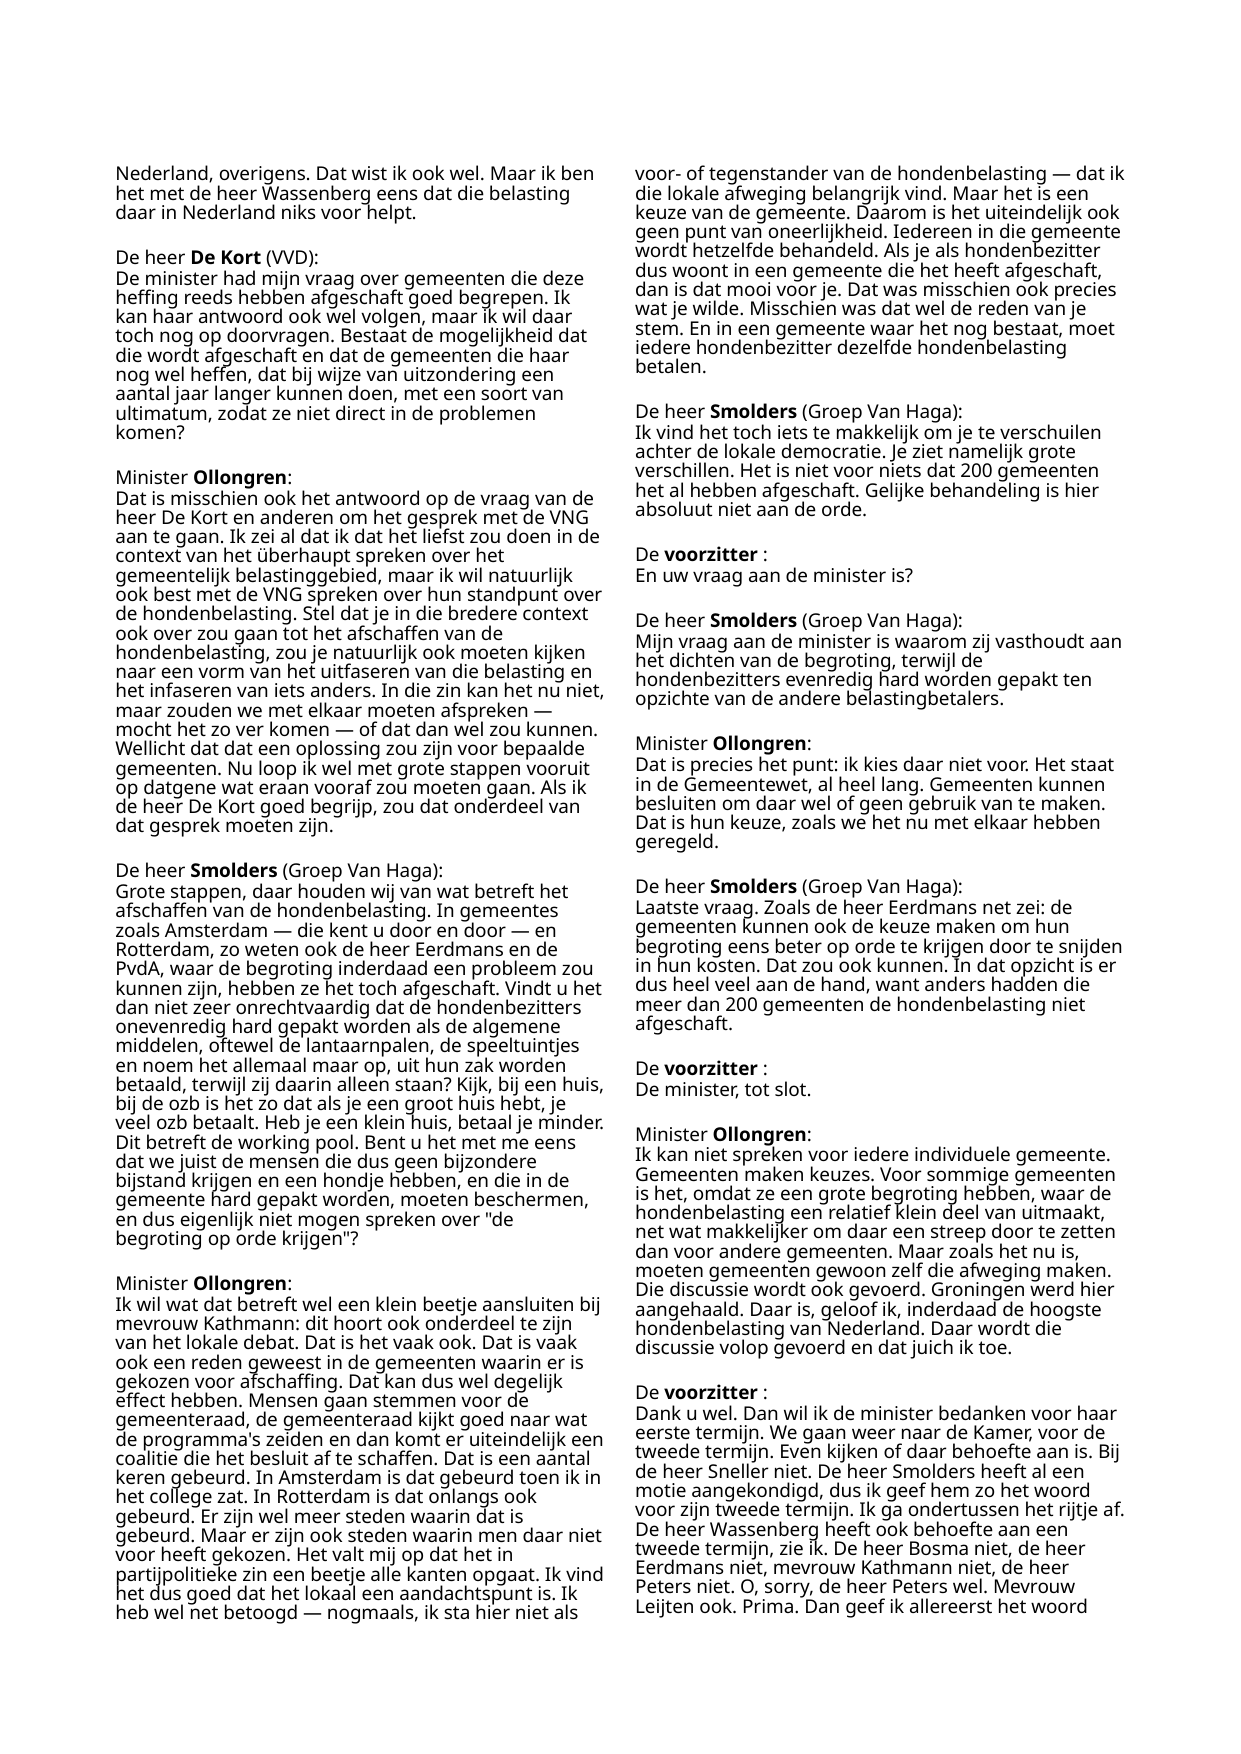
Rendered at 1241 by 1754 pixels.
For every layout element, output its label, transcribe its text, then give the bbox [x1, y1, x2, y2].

text Minister Ollongren: [115, 1270, 605, 1296]
text Grote stappen, daar houden wij van wat betreft het afschaffen van de hondenbelasting. In gemeentes zoals Amsterdam — die kent u door en door — en Rotterdam, zo weten ook de heer Eerdmans en de PvdA, waar de begroting inderdaad een probleem zou kunnen zijn, hebben ze het toch afgeschaft. Vindt u het dan niet zeer onrechtvaardig dat de hondenbezitters onevenredig hard gepakt worden als de algemene middelen, oftewel de lantaarnpalen, de speeltuintjes en noem het allemaal maar op, uit hun zak worden betaald, terwijl zij daarin alleen staan? Kijk, bij een huis, bij de ozb is het zo dat als je een groot huis hebt, je veel ozb betaalt. Heb je een klein huis, betaal je minder. Dit betreft de working pool. Bent u het met me eens dat we juist de mensen die dus geen bijzondere bijstand krijgen en een hondje hebben, en die in de gemeente hard gepakt worden, moeten beschermen, en dus eigenlijk niet mogen spreken over "de begroting op orde krijgen"? [115, 883, 605, 1249]
text Ik vind het toch iets te makkelijk om je te verschuilen achter de lokale democratie. Je ziet namelijk grote verschillen. Het is niet voor niets dat 200 gemeenten het al hebben afgeschaft. Gelijke behandeling is hier absoluut niet aan de orde. [635, 424, 1125, 520]
text De heer Smolders (Groep Van Haga): [635, 607, 1125, 633]
text De minister had mijn vraag over gemeenten die deze heffing reeds hebben afgeschaft goed begrepen. Ik kan haar antwoord ook wel volgen, maar ik wil daar toch nog op doorvragen. Bestaat de mogelijkheid dat die wordt afgeschaft en dat de gemeenten die haar nog wel heffen, dat bij wijze van uitzondering een aantal jaar langer kunnen doen, met een soort van ultimatum, zodat ze niet direct in de problemen komen? [115, 270, 605, 443]
text De minister, tot slot. [635, 1081, 1125, 1100]
text Minister Ollongren: [635, 731, 1125, 756]
text Dank u wel. Dan wil ik de minister bedanken voor haar eerste termijn. We gaan weer naar de Kamer, voor de tweede termijn. Even kijken of daar behoefte aan is. Bij de heer Sneller niet. De heer Smolders heeft al een motie aangekondigd, dus ik geef hem zo het woord voor zijn tweede termijn. Ik ga ondertussen het rijtje af. De heer Wassenberg heeft ook behoefte aan een tweede termijn, zie ik. De heer Bosma niet, de heer Eerdmans niet, mevrouw Kathmann niet, de heer Peters niet. O, sorry, de heer Peters wel. Mevrouw Leijten ook. Prima. Dan geef ik allereerst het woord [635, 1405, 1125, 1617]
text Mijn vraag aan de minister is waarom zij vasthoudt aan het dichten van de begroting, terwijl de hondenbezitters evenredig hard worden gepakt ten opzichte van de andere belastingbetalers. [635, 633, 1125, 710]
text Ik kan niet spreken voor iedere individuele gemeente. Gemeenten maken keuzes. Voor sommige gemeenten is het, omdat ze een grote begroting hebben, waar de hondenbelasting een relatief klein deel van uitmaakt, net wat makkelijker om daar een streep door te zetten dan voor andere gemeenten. Maar zoals het nu is, moeten gemeenten gewoon zelf die afweging maken. Die discussie wordt ook gevoerd. Groningen werd hier aangehaald. Daar is, geloof ik, inderdaad de hoogste hondenbelasting van Nederland. Daar wordt die discussie volop gevoerd en dat juich ik toe. [635, 1146, 1125, 1358]
text De voorzitter : [635, 541, 1125, 567]
text Ik wil wat dat betreft wel een klein beetje aansluiten bij mevrouw Kathmann: dit hoort ook onderdeel te zijn van het lokale debat. Dat is het vaak ook. Dat is vaak ook een reden geweest in de gemeenten waarin er is gekozen voor afschaffing. Dat kan dus wel degelijk effect hebben. Mensen gaan stemmen voor de gemeenteraad, de gemeenteraad kijkt goed naar wat de programma's zeiden en dan komt er uiteindelijk een coalitie die het besluit af te schaffen. Dat is een aantal keren gebeurd. In Amsterdam is dat gebeurd toen ik in het college zat. In Rotterdam is dat onlangs ook gebeurd. Er zijn wel meer steden waarin dat is gebeurd. Maar er zijn ook steden waarin men daar niet voor heeft gekozen. Het valt mij op dat het in partijpolitieke zin een beetje alle kanten opgaat. Ik vind het dus goed dat het lokaal een aandachtspunt is. Ik heb wel net betoogd — nogmaals, ik sta hier niet als [115, 1296, 605, 1623]
text Minister Ollongren: [635, 1121, 1125, 1146]
text Dat is misschien ook het antwoord op de vraag van de heer De Kort en anderen om het gesprek met de VNG aan te gaan. Ik zei al dat ik dat het liefst zou doen in de context van het überhaupt spreken over het gemeentelijk belastinggebied, maar ik wil natuurlijk ook best met de VNG spreken over hun standpunt over de hondenbelasting. Stel dat je in die bredere context ook over zou gaan tot het afschaffen van de hondenbelasting, zou je natuurlijk ook moeten kijken naar een vorm van het uitfaseren van die belasting en het infaseren van iets anders. In die zin kan het nu niet, maar zouden we met elkaar moeten afspreken — mocht het zo ver komen — of dat dan wel zou kunnen. Wellicht dat dat een oplossing zou zijn voor bepaalde gemeenten. Nu loop ik wel met grote stappen vooruit op datgene wat eraan vooraf zou moeten gaan. Als ik de heer De Kort goed begrijp, zou dat onderdeel van dat gesprek moeten zijn. [115, 490, 605, 837]
text Dat is precies het punt: ik kies daar niet voor. Het staat in de Gemeentewet, al heel lang. Gemeenten kunnen besluiten om daar wel of geen gebruik van te maken. Dat is hun keuze, zoals we het nu met elkaar hebben geregeld. [635, 756, 1125, 853]
text De voorzitter : [635, 1055, 1125, 1081]
text De heer Smolders (Groep Van Haga): [635, 398, 1125, 424]
text voor- of tegenstander van de hondenbelasting — dat ik die lokale afweging belangrijk vind. Maar het is een keuze van de gemeente. Daarom is het uiteindelijk ook geen punt van oneerlijkheid. Iedereen in die gemeente wordt hetzelfde behandeld. Als je als hondenbezitter dus woont in een gemeente die het heeft afgeschaft, dan is dat mooi voor je. Dat was misschien ook precies wat je wilde. Misschien was dat wel de reden van je stem. En in een gemeente waar het nog bestaat, moet iedere hondenbezitter dezelfde hondenbelasting betalen. [635, 165, 1125, 377]
text En uw vraag aan de minister is? [635, 567, 1125, 586]
text De heer Smolders (Groep Van Haga): [635, 873, 1125, 899]
text De heer Smolders (Groep Van Haga): [115, 857, 605, 883]
text De heer De Kort (VVD): [115, 244, 605, 270]
text De voorzitter : [635, 1379, 1125, 1405]
text Laatste vraag. Zoals de heer Eerdmans net zei: de gemeenten kunnen ook de keuze maken om hun begroting eens beter op orde te krijgen door te snijden in hun kosten. Dat zou ook kunnen. In dat opzicht is er dus heel veel aan de hand, want anders hadden die meer dan 200 gemeenten de hondenbelasting niet afgeschaft. [635, 899, 1125, 1034]
text Nederland, overigens. Dat wist ik ook wel. Maar ik ben het met de heer Wassenberg eens dat die belasting daar in Nederland niks voor helpt. [115, 165, 605, 223]
text Minister Ollongren: [115, 464, 605, 490]
